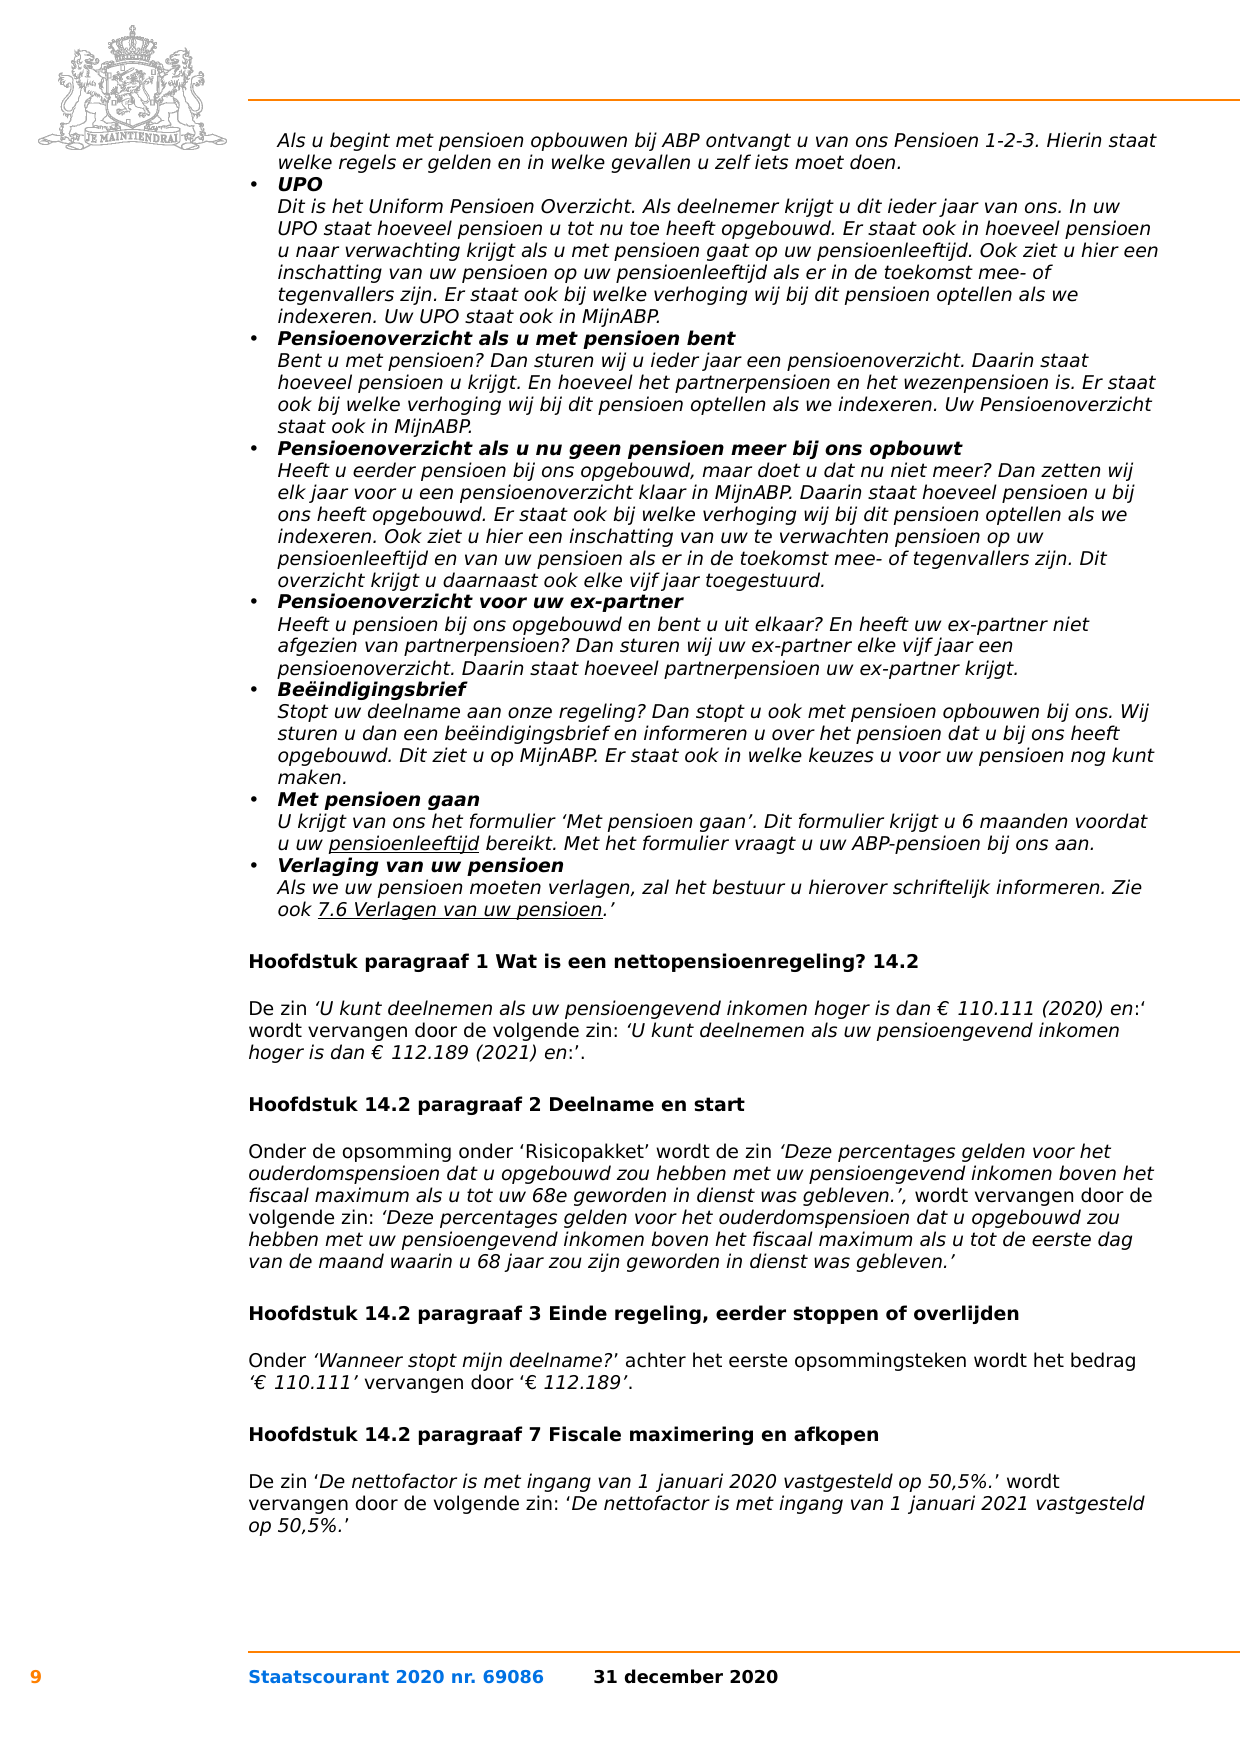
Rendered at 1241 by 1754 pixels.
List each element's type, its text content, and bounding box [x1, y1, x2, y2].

text Dit is het Uniform Pensioen Overzicht. Als deelnemer krijgt u dit ieder jaar van ons. In uw UPO staat hoeveel pensioen u tot nu toe heeft opgebouwd. Er staat ook in hoeveel pensioen u naar verwachting krijgt als u met pensioen gaat op uw pensioenleeftijd. Ook ziet u hier een inschatting van uw pensioen op uw pensioenleeftijd als er in de toekomst mee- of tegenvallers zijn. Er staat ook bij welke verhoging wij bij dit pensioen optellen als we indexeren. Uw UPO staat ook in MijnABP. [277, 196, 1163, 328]
text • Met pensioen gaan [248, 789, 1163, 811]
text Onder ‘Wanneer stopt mijn deelname?’ achter het eerste opsommingsteken wordt het bedrag ‘€ 110.111’ vervangen door ‘€ 112.189’. [248, 1350, 1163, 1394]
text • UPO [248, 174, 1163, 196]
text Als u begint met pensioen opbouwen bij ABP ontvangt u van ons Pensioen 1-2-3. Hierin staat welke regels er gelden en in welke gevallen u zelf iets moet doen. [277, 130, 1163, 174]
subtitle Hoofdstuk 14.2 paragraaf 3 Einde regeling, eerder stoppen of overlijden [248, 1303, 1163, 1325]
text De zin ‘De nettofactor is met ingang van 1 januari 2020 vastgesteld op 50,5%.’ wordt vervangen door de volgende zin: ‘De nettofactor is met ingang van 1 januari 2021 vastgesteld op 50,5%.’ [248, 1471, 1163, 1537]
text U krijgt van ons het formulier ‘Met pensioen gaan’. Dit formulier krijgt u 6 maanden voordat u uw pensioenleeftijd bereikt. Met het formulier vraagt u uw ABP-pensioen bij ons aan. [277, 811, 1163, 855]
picture [38, 25, 227, 150]
text • Verlaging van uw pensioen [248, 855, 1163, 877]
text Stopt uw deelname aan onze regeling? Dan stopt u ook met pensioen opbouwen bij ons. Wij sturen u dan een beëindigingsbrief en informeren u over het pensioen dat u bij ons heeft opgebouwd. Dit ziet u op MijnABP. Er staat ook in welke keuzes u voor uw pensioen nog kunt maken. [277, 701, 1163, 789]
text Bent u met pensioen? Dan sturen wij u ieder jaar een pensioenoverzicht. Daarin staat hoeveel pensioen u krijgt. En hoeveel het partnerpensioen en het wezenpensioen is. Er staat ook bij welke verhoging wij bij dit pensioen optellen als we indexeren. Uw Pensioenoverzicht staat ook in MijnABP. [277, 350, 1163, 438]
text • Beëindigingsbrief [248, 679, 1163, 701]
text Heeft u eerder pensioen bij ons opgebouwd, maar doet u dat nu niet meer? Dan zetten wij elk jaar voor u een pensioenoverzicht klaar in MijnABP. Daarin staat hoeveel pensioen u bij ons heeft opgebouwd. Er staat ook bij welke verhoging wij bij dit pensioen optellen als we indexeren. Ook ziet u hier een inschatting van uw te verwachten pensioen op uw pensioenleeftijd en van uw pensioen als er in de toekomst mee- of tegenvallers zijn. Dit overzicht krijgt u daarnaast ook elke vijf jaar toegestuurd. [277, 459, 1163, 591]
subtitle Hoofdstuk 14.2 paragraaf 7 Fiscale maximering en afkopen [248, 1424, 1163, 1446]
text Als we uw pensioen moeten verlagen, zal het bestuur u hierover schriftelijk informeren. Zie ook 7.6 Verlagen van uw pensioen.’ [277, 877, 1163, 921]
text Onder de opsomming onder ‘Risicopakket’ wordt de zin ‘Deze percentages gelden voor het ouderdomspensioen dat u opgebouwd zou hebben met uw pensioengevend inkomen boven het fiscaal maximum als u tot uw 68e geworden in dienst was gebleven.’, wordt vervangen door de volgende zin: ‘Deze percentages gelden voor het ouderdomspensioen dat u opgebouwd zou hebben met uw pensioengevend inkomen boven het fiscaal maximum als u tot de eerste dag van de maand waarin u 68 jaar zou zijn geworden in dienst was gebleven.’ [248, 1141, 1163, 1273]
text • Pensioenoverzicht voor uw ex-partner [248, 591, 1163, 613]
text • Pensioenoverzicht als u nu geen pensioen meer bij ons opbouwt [248, 438, 1163, 459]
subtitle Hoofdstuk paragraaf 1 Wat is een nettopensioenregeling? 14.2 [248, 951, 1163, 973]
text • Pensioenoverzicht als u met pensioen bent [248, 328, 1163, 350]
text De zin ‘U kunt deelnemen als uw pensioengevend inkomen hoger is dan € 110.111 (2020) en:‘ wordt vervangen door de volgende zin: ‘U kunt deelnemen als uw pensioengevend inkomen hoger is dan € 112.189 (2021) en:’. [248, 998, 1163, 1064]
text Heeft u pensioen bij ons opgebouwd en bent u uit elkaar? En heeft uw ex-partner niet afgezien van partnerpensioen? Dan sturen wij uw ex-partner elke vijf jaar een pensioenoverzicht. Daarin staat hoeveel partnerpensioen uw ex-partner krijgt. [277, 613, 1163, 679]
subtitle Hoofdstuk 14.2 paragraaf 2 Deelname en start [248, 1094, 1163, 1116]
